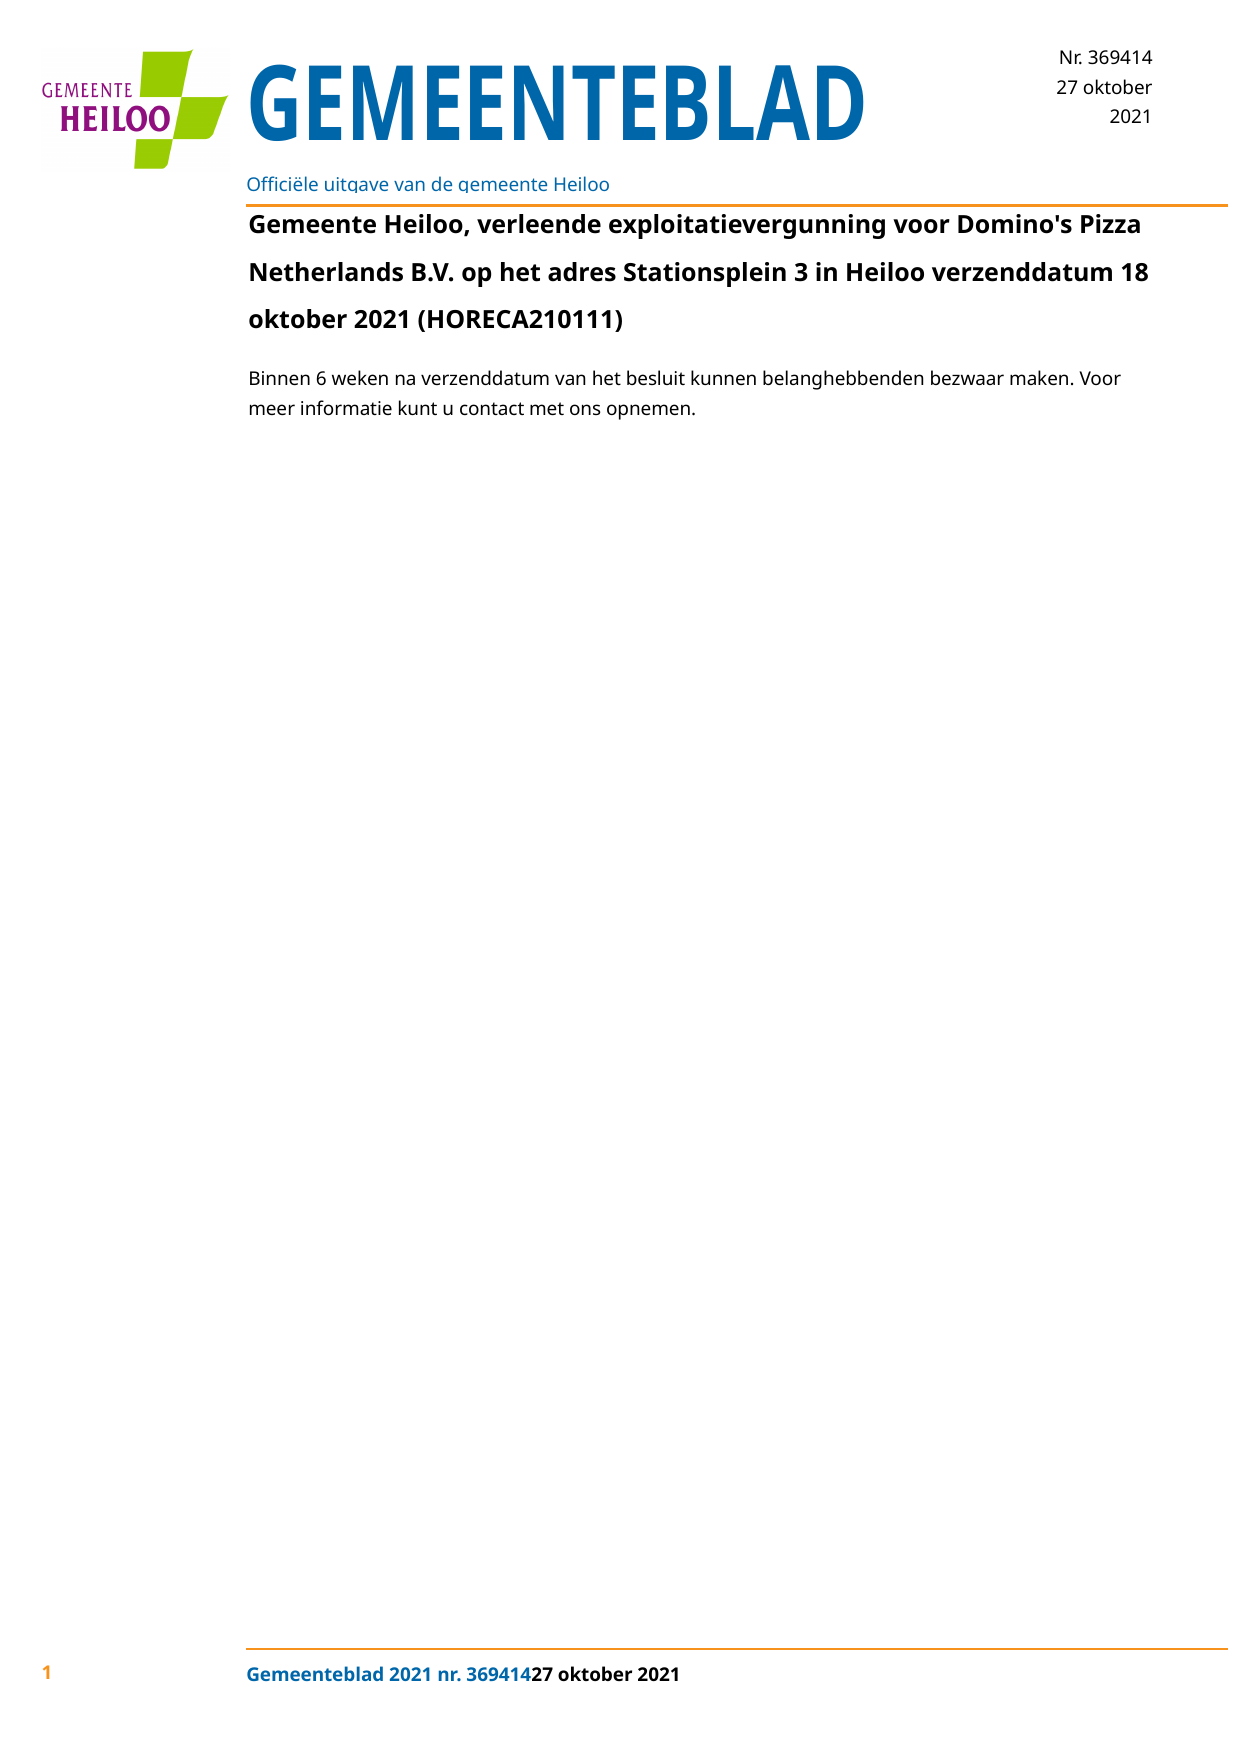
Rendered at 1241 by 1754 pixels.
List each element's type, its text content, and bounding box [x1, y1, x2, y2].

picture [41, 47, 231, 172]
text Gemeente Heiloo, verleende exploitatievergunning voor Domino's Pizza Netherlands B.V. op het adres Stationsplein 3 in Heiloo verzenddatum 18 oktober 2021 (HORECA210111) [248, 207, 1152, 336]
text Binnen 6 weken na verzenddatum van het besluit kunnen belanghebbenden bezwaar maken. Voor meer informatie kunt u contact met ons opnemen. [248, 366, 1152, 421]
